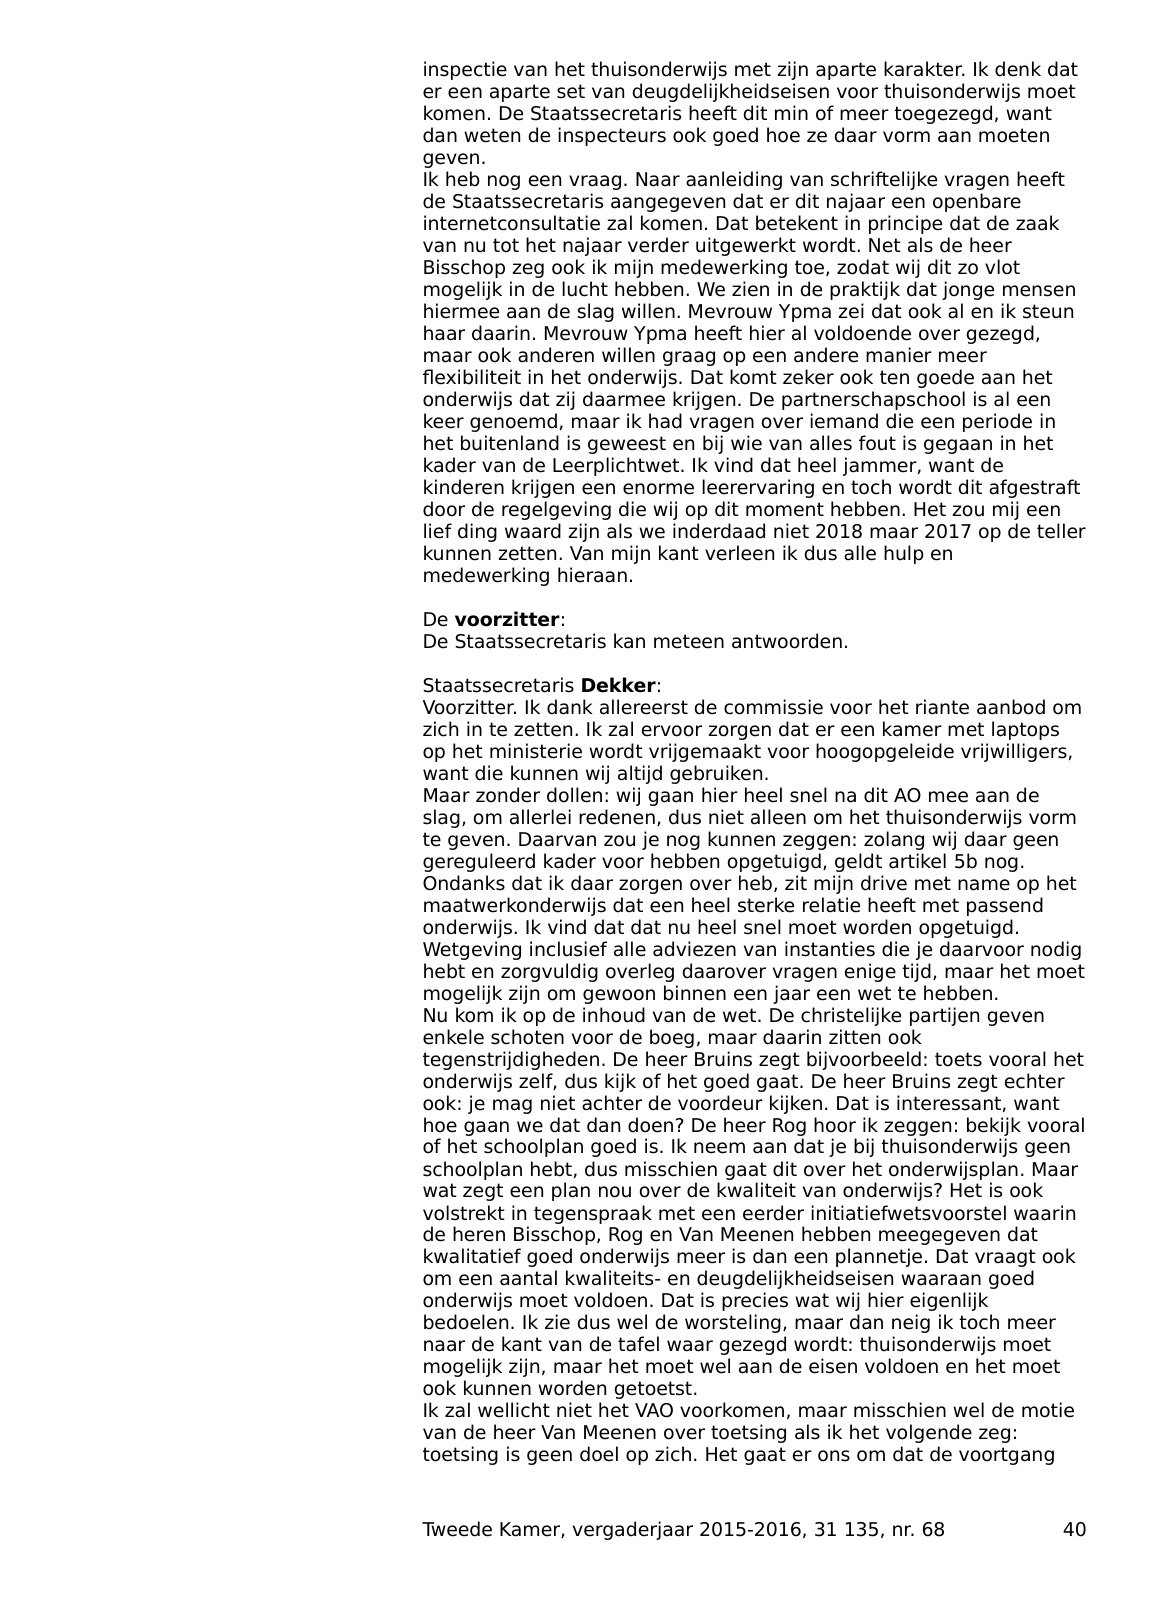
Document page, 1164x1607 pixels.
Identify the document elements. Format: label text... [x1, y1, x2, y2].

text Voorzitter. Ik dank allereerst de commissie voor het riante aanbod om zich in te zetten. Ik zal ervoor zorgen dat er een kamer met laptops op het ministerie wordt vrijgemaakt voor hoogopgeleide vrijwilligers, want die kunnen wij altijd gebruiken. [422, 697, 1087, 785]
text Nu kom ik op de inhoud van de wet. De christelijke partijen geven enkele schoten voor de boeg, maar daarin zitten ook tegenstrijdigheden. De heer Bruins zegt bijvoorbeeld: toets vooral het onderwijs zelf, dus kijk of het goed gaat. De heer Bruins zegt echter ook: je mag niet achter de voordeur kijken. Dat is interessant, want hoe gaan we dat dan doen? De heer Rog hoor ik zeggen: bekijk vooral of het schoolplan goed is. Ik neem aan dat je bij thuisonderwijs geen schoolplan hebt, dus misschien gaat dit over het onderwijsplan. Maar wat zegt een plan nou over de kwaliteit van onderwijs? Het is ook volstrekt in tegenspraak met een eerder initiatiefwetsvoorstel waarin de heren Bisschop, Rog en Van Meenen hebben meegegeven dat kwalitatief goed onderwijs meer is dan een plannetje. Dat vraagt ook om een aantal kwaliteits- en deugdelijkheidseisen waaraan goed onderwijs moet voldoen. Dat is precies wat wij hier eigenlijk bedoelen. Ik zie dus wel de worsteling, maar dan neig ik toch meer naar de kant van de tafel waar gezegd wordt: thuisonderwijs moet mogelijk zijn, maar het moet wel aan de eisen voldoen en het moet ook kunnen worden getoetst. [422, 1004, 1087, 1400]
text De voorzitter: [422, 609, 1087, 631]
text Maar zonder dollen: wij gaan hier heel snel na dit AO mee aan de slag, om allerlei redenen, dus niet alleen om het thuisonderwijs vorm te geven. Daarvan zou je nog kunnen zeggen: zolang wij daar geen gereguleerd kader voor hebben opgetuigd, geldt artikel 5b nog. Ondanks dat ik daar zorgen over heb, zit mijn drive met name op het maatwerkonderwijs dat een heel sterke relatie heeft met passend onderwijs. Ik vind dat dat nu heel snel moet worden opgetuigd. Wetgeving inclusief alle adviezen van instanties die je daarvoor nodig hebt en zorgvuldig overleg daarover vragen enige tijd, maar het moet mogelijk zijn om gewoon binnen een jaar een wet te hebben. [422, 785, 1087, 1004]
text Ik heb nog een vraag. Naar aanleiding van schriftelijke vragen heeft de Staatssecretaris aangegeven dat er dit najaar een openbare internetconsultatie zal komen. Dat betekent in principe dat de zaak van nu tot het najaar verder uitgewerkt wordt. Net als de heer Bisschop zeg ook ik mijn medewerking toe, zodat wij dit zo vlot mogelijk in de lucht hebben. We zien in de praktijk dat jonge mensen hiermee aan de slag willen. Mevrouw Ypma zei dat ook al en ik steun haar daarin. Mevrouw Ypma heeft hier al voldoende over gezegd, maar ook anderen willen graag op een andere manier meer flexibiliteit in het onderwijs. Dat komt zeker ook ten goede aan het onderwijs dat zij daarmee krijgen. De partnerschapschool is al een keer genoemd, maar ik had vragen over iemand die een periode in het buitenland is geweest en bij wie van alles fout is gegaan in het kader van de Leerplichtwet. Ik vind dat heel jammer, want de kinderen krijgen een enorme leerervaring en toch wordt dit afgestraft door de regelgeving die wij op dit moment hebben. Het zou mij een lief ding waard zijn als we inderdaad niet 2018 maar 2017 op de teller kunnen zetten. Van mijn kant verleen ik dus alle hulp en medewerking hieraan. [422, 169, 1087, 587]
text Ik zal wellicht niet het VAO voorkomen, maar misschien wel de motie van de heer Van Meenen over toetsing als ik het volgende zeg: toetsing is geen doel op zich. Het gaat er ons om dat de voortgang [422, 1400, 1087, 1466]
text Staatssecretaris Dekker: [422, 675, 1087, 697]
text De Staatssecretaris kan meteen antwoorden. [422, 631, 1087, 653]
text inspectie van het thuisonderwijs met zijn aparte karakter. Ik denk dat er een aparte set van deugdelijkheidseisen voor thuisonderwijs moet komen. De Staatssecretaris heeft dit min of meer toegezegd, want dan weten de inspecteurs ook goed hoe ze daar vorm aan moeten geven. [422, 59, 1087, 169]
